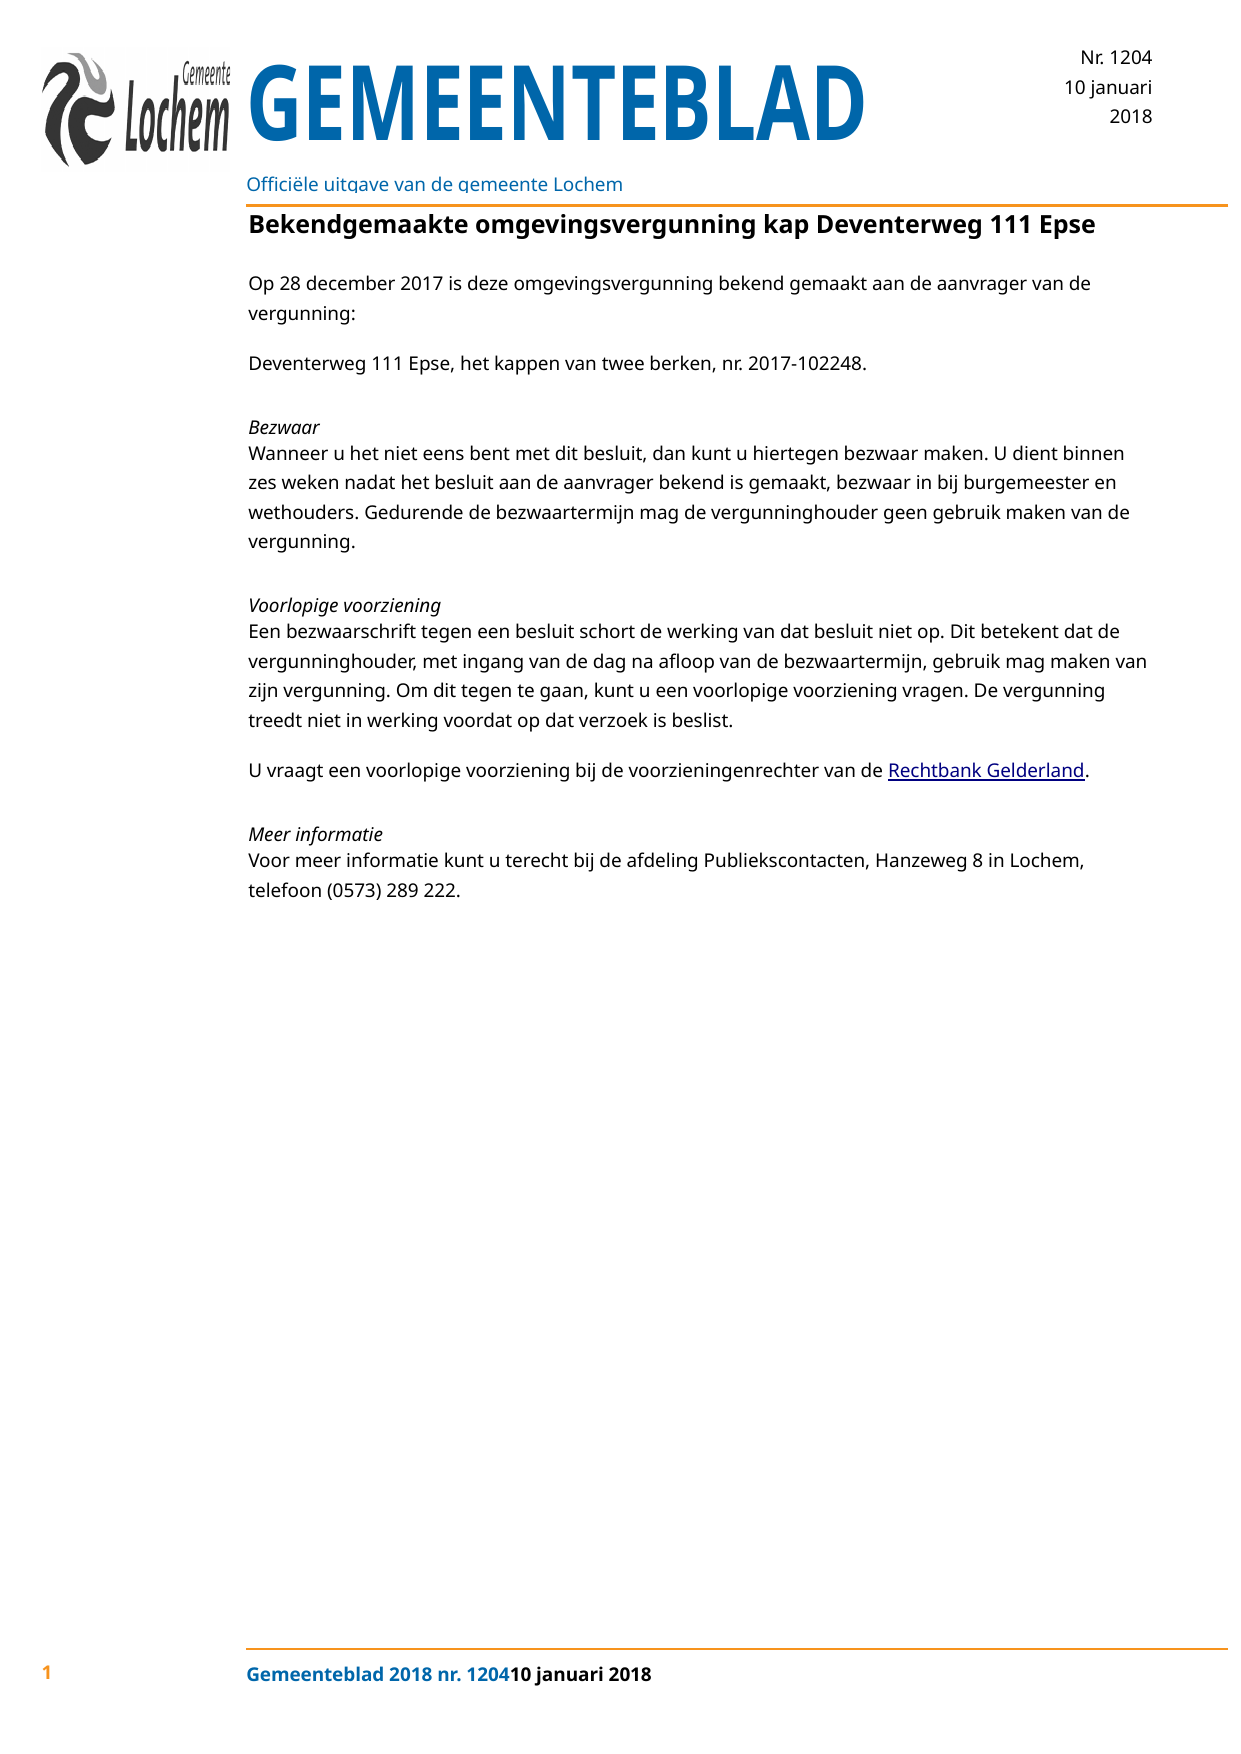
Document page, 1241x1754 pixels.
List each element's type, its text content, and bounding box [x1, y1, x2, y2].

text Bekendgemaakte omgevingsvergunning kap Deventerweg 111 Epse [248, 207, 1152, 241]
picture [41, 47, 231, 172]
text Op 28 december 2017 is deze omgevingsvergunning bekend gemaakt aan de aanvrager van de vergunning: [248, 270, 1152, 326]
text Een bezwaarschrift tegen een besluit schort de werking van dat besluit niet op. Dit betekent dat de vergunninghouder, met ingang van de dag na afloop van de bezwaartermijn, gebruik mag maken van zijn vergunning. Om dit tegen te gaan, kunt u een voorlopige voorziening vragen. De vergunning treedt niet in werking voordat op dat verzoek is beslist. [248, 618, 1152, 733]
text Deventerweg 111 Epse, het kappen van twee berken, nr. 2017-102248. [248, 350, 1152, 376]
text Voor meer informatie kunt u terecht bij de afdeling Publiekscontacten, Hanzeweg 8 in Lochem, telefoon (0573) 289 222. [248, 847, 1152, 903]
text Bezwaar [248, 414, 1152, 440]
text U vraagt een voorlopige voorziening bij de voorzieningenrechter van de Rechtbank Gelderland. [248, 758, 1152, 783]
text Meer informatie [248, 822, 1152, 847]
text Voorlopige voorziening [248, 593, 1152, 618]
text Wanneer u het niet eens bent met dit besluit, dan kunt u hiertegen bezwaar maken. U dient binnen zes weken nadat het besluit aan de aanvrager bekend is gemaakt, bezwaar in bij burgemeester en wethouders. Gedurende de bezwaartermijn mag de vergunninghouder geen gebruik maken van de vergunning. [248, 440, 1152, 554]
